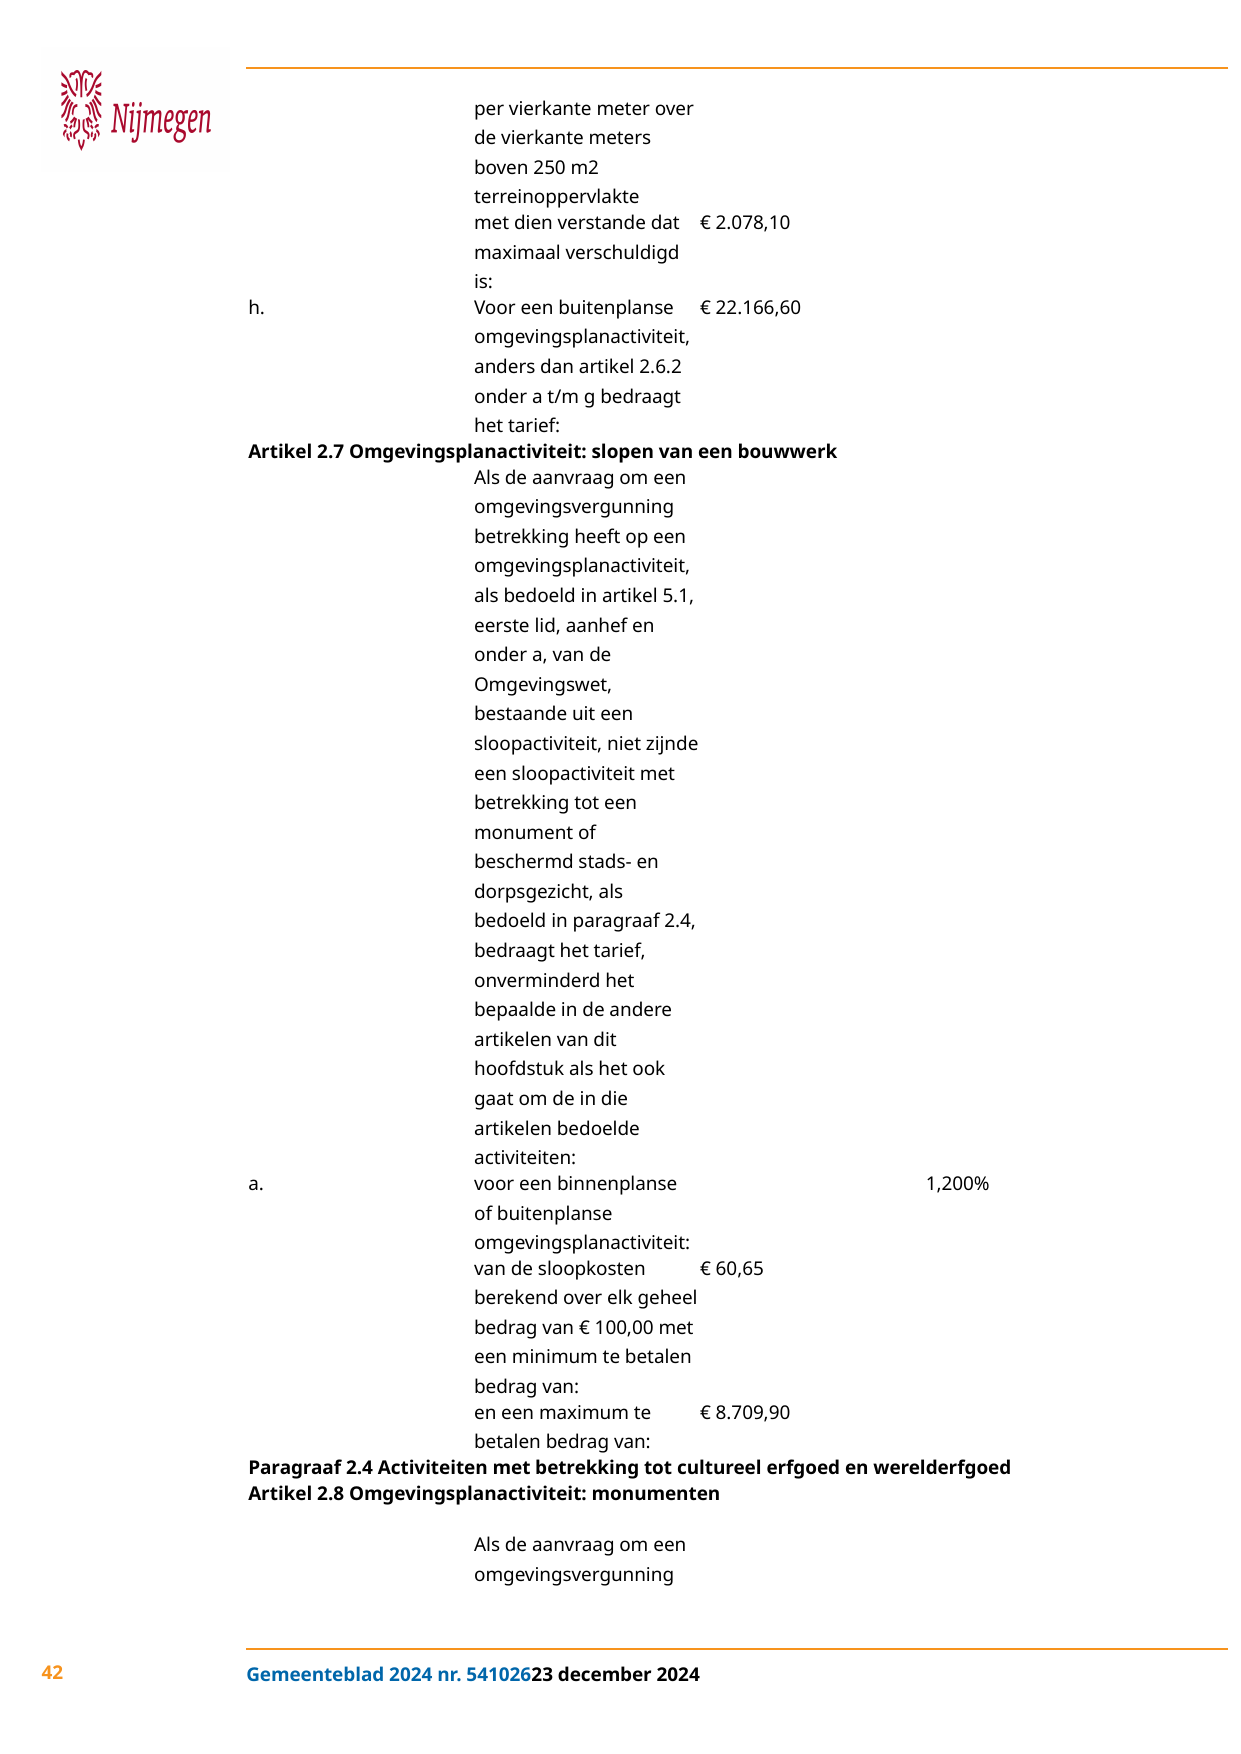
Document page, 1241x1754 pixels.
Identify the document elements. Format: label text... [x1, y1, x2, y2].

table_cell 1,200% [926, 1170, 1152, 1255]
table_cell Als de aanvraag om een omgevingsvergunning betrekking heeft op een omgevingsplanactiviteit, als bedoeld in artikel 5.1, eerste lid, aanhef en onder a, van de Omgevingswet, bestaande uit een sloopactiviteit, niet zijnde een sloopactiviteit met betrekking tot een monument of beschermd stads- en dorpsgezicht, als bedoeld in paragraaf 2.4, bedraagt het tarief, onverminderd het bepaalde in de andere artikelen van dit hoofdstuk als het ook gaat om de in die artikelen bedoelde activiteiten: [474, 464, 700, 1170]
table_cell [248, 1399, 474, 1454]
table_cell voor een binnenplanse of buitenplanse omgevingsplanactiviteit: [474, 1170, 700, 1255]
table_cell [248, 1532, 474, 1587]
table_cell [926, 1480, 1152, 1506]
table_cell [926, 1506, 1152, 1532]
table_cell [700, 464, 926, 1170]
table_cell [926, 294, 1152, 438]
table_cell met dien verstande dat maximaal verschuldigd is: [474, 209, 700, 294]
table_cell Artikel 2.8 Omgevingsplanactiviteit: monumenten [248, 1480, 926, 1506]
table_cell [700, 1506, 926, 1532]
table_cell [248, 1255, 474, 1399]
table_cell [700, 1170, 926, 1255]
table_cell [926, 464, 1152, 1170]
table_cell a. [248, 1170, 474, 1255]
table_cell van de sloopkosten berekend over elk geheel bedrag van € 100,00 met een minimum te betalen bedrag van: [474, 1255, 700, 1399]
table_cell [248, 464, 474, 1170]
table_cell [926, 1255, 1152, 1399]
table_cell € 2.078,10 [700, 209, 926, 294]
table_cell [700, 95, 926, 209]
table_cell [248, 95, 474, 209]
table_cell € 22.166,60 [700, 294, 926, 438]
table_cell Voor een buitenplanse omgevingsplanactiviteit, anders dan artikel 2.6.2 onder a t/m g bedraagt het tarief: [474, 294, 700, 438]
table_cell [700, 1532, 926, 1587]
table_cell [926, 1532, 1152, 1587]
picture [41, 47, 231, 172]
table_cell h. [248, 294, 474, 438]
table_cell Als de aanvraag om een omgevingsvergunning [474, 1532, 700, 1587]
table_cell € 60,65 [700, 1255, 926, 1399]
table_cell per vierkante meter over de vierkante meters boven 250 m2 terreinoppervlakte [474, 95, 700, 209]
table_cell en een maximum te betalen bedrag van: [474, 1399, 700, 1454]
table_cell [926, 95, 1152, 209]
table_cell [248, 209, 474, 294]
table_cell [926, 209, 1152, 294]
table_cell Artikel 2.7 Omgevingsplanactiviteit: slopen van een bouwwerk [248, 438, 926, 464]
table_cell [248, 1506, 474, 1532]
table_cell € 8.709,90 [700, 1399, 926, 1454]
table_cell [926, 438, 1152, 464]
table_cell [474, 1506, 700, 1532]
table_cell [926, 1399, 1152, 1454]
table_cell Paragraaf 2.4 Activiteiten met betrekking tot cultureel erfgoed en werelderfgoed [248, 1454, 1152, 1480]
